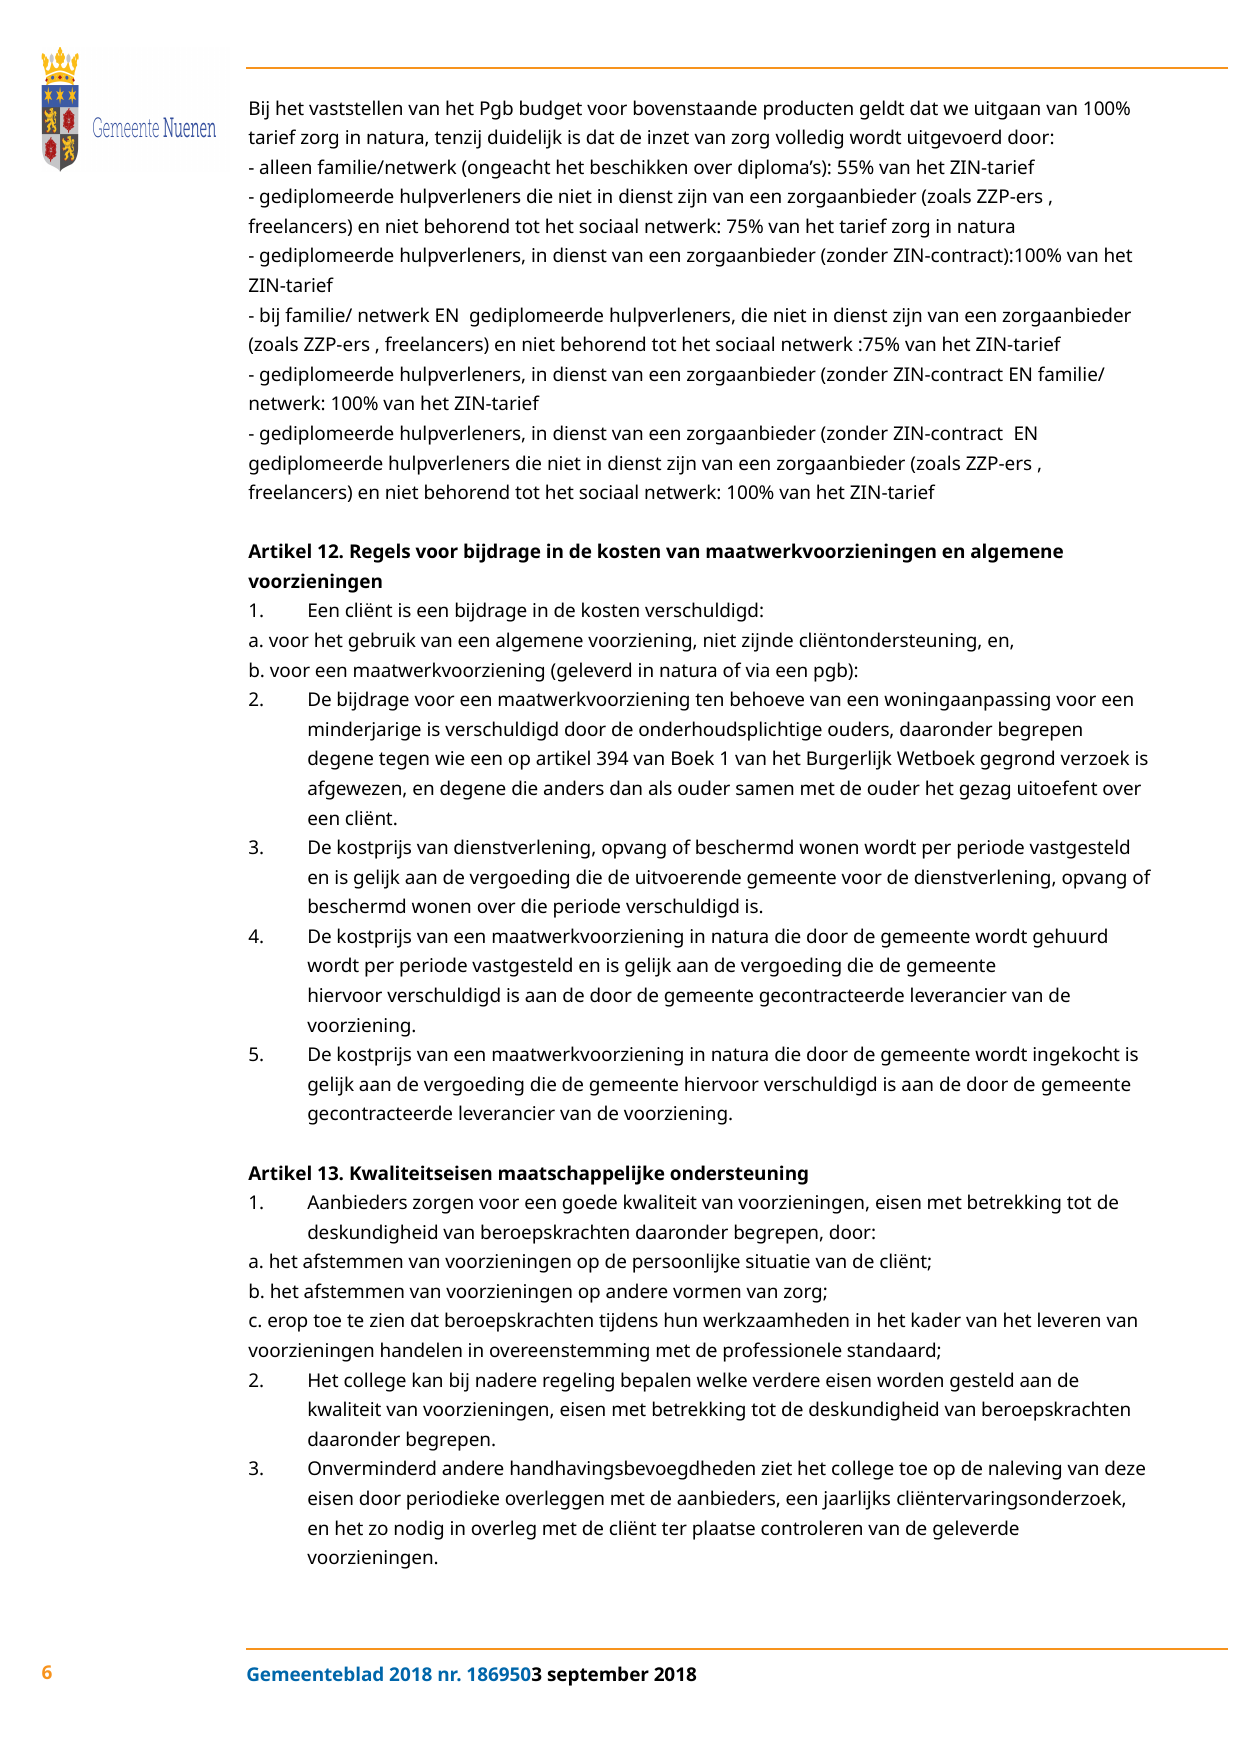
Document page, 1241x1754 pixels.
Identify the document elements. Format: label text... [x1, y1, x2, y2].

text Artikel 13. Kwaliteitseisen maatschappelijke ondersteuning [248, 1160, 1152, 1186]
text c. erop toe te zien dat beroepskrachten tijdens hun werkzaamheden in het kader van het leveren van voorzieningen handelen in overeenstemming met de professionele standaard; [248, 1308, 1152, 1363]
list De kostprijs van dienstverlening, opvang of beschermd wonen wordt per periode vastgesteld en is gelijk aan de vergoeding die de uitvoerende gemeente voor de dienstverlening, opvang of beschermd wonen over die periode verschuldigd is. [248, 834, 1152, 919]
list Het college kan bij nadere regeling bepalen welke verdere eisen worden gesteld aan de kwaliteit van voorzieningen, eisen met betrekking tot de deskundigheid van beroepskrachten daaronder begrepen. [248, 1367, 1152, 1452]
text a. het afstemmen van voorzieningen op de persoonlijke situatie van de cliënt; [248, 1248, 1152, 1274]
picture [41, 47, 231, 172]
list Aanbieders zorgen voor een goede kwaliteit van voorzieningen, eisen met betrekking tot de deskundigheid van beroepskrachten daaronder begrepen, door: [248, 1189, 1152, 1245]
list De kostprijs van een maatwerkvoorziening in natura die door de gemeente wordt ingekocht is gelijk aan de vergoeding die de gemeente hiervoor verschuldigd is aan de door de gemeente gecontracteerde leverancier van de voorziening. [248, 1041, 1152, 1126]
text - gediplomeerde hulpverleners, in dienst van een zorgaanbieder (zonder ZIN-contract EN gediplomeerde hulpverleners die niet in dienst zijn van een zorgaanbieder (zoals ZZP-ers , freelancers) en niet behorend tot het sociaal netwerk: 100% van het ZIN-tarief [248, 420, 1152, 505]
text Artikel 12. Regels voor bijdrage in de kosten van maatwerkvoorzieningen en algemene voorzieningen [248, 538, 1152, 594]
list De kostprijs van een maatwerkvoorziening in natura die door de gemeente wordt gehuurd wordt per periode vastgesteld en is gelijk aan de vergoeding die de gemeente hiervoor verschuldigd is aan de door de gemeente gecontracteerde leverancier van de voorziening. [248, 923, 1152, 1038]
text - gediplomeerde hulpverleners die niet in dienst zijn van een zorgaanbieder (zoals ZZP-ers , freelancers) en niet behorend tot het sociaal netwerk: 75% van het tarief zorg in natura [248, 183, 1152, 239]
text a. voor het gebruik van een algemene voorziening, niet zijnde cliëntondersteuning, en, [248, 627, 1152, 653]
list Onverminderd andere handhavingsbevoegdheden ziet het college toe op de naleving van deze eisen door periodieke overleggen met de aanbieders, een jaarlijks cliëntervaringsonderzoek, en het zo nodig in overleg met de cliënt ter plaatse controleren van de geleverde voorzieningen. [248, 1456, 1152, 1570]
list De bijdrage voor een maatwerkvoorziening ten behoeve van een woningaanpassing voor een minderjarige is verschuldigd door de onderhoudsplichtige ouders, daaronder begrepen degene tegen wie een op artikel 394 van Boek 1 van het Burgerlijk Wetboek gegrond verzoek is afgewezen, en degene die anders dan als ouder samen met de ouder het gezag uitoefent over een cliënt. [248, 686, 1152, 831]
text b. voor een maatwerkvoorziening (geleverd in natura of via een pgb): [248, 657, 1152, 683]
text - gediplomeerde hulpverleners, in dienst van een zorgaanbieder (zonder ZIN-contract):100% van het ZIN-tarief [248, 243, 1152, 298]
text - alleen familie/netwerk (ongeacht het beschikken over diploma’s): 55% van het ZIN-tarief [248, 154, 1152, 180]
text b. het afstemmen van voorzieningen op andere vormen van zorg; [248, 1278, 1152, 1304]
text - bij familie/ netwerk EN gediplomeerde hulpverleners, die niet in dienst zijn van een zorgaanbieder (zoals ZZP-ers , freelancers) en niet behorend tot het sociaal netwerk :75% van het ZIN-tarief [248, 302, 1152, 357]
text - gediplomeerde hulpverleners, in dienst van een zorgaanbieder (zonder ZIN-contract EN familie/ netwerk: 100% van het ZIN-tarief [248, 361, 1152, 416]
list Een cliënt is een bijdrage in de kosten verschuldigd: [248, 598, 1152, 623]
text Bij het vaststellen van het Pgb budget voor bovenstaande producten geldt dat we uitgaan van 100% tarief zorg in natura, tenzij duidelijk is dat de inzet van zorg volledig wordt uitgevoerd door: [248, 95, 1152, 150]
